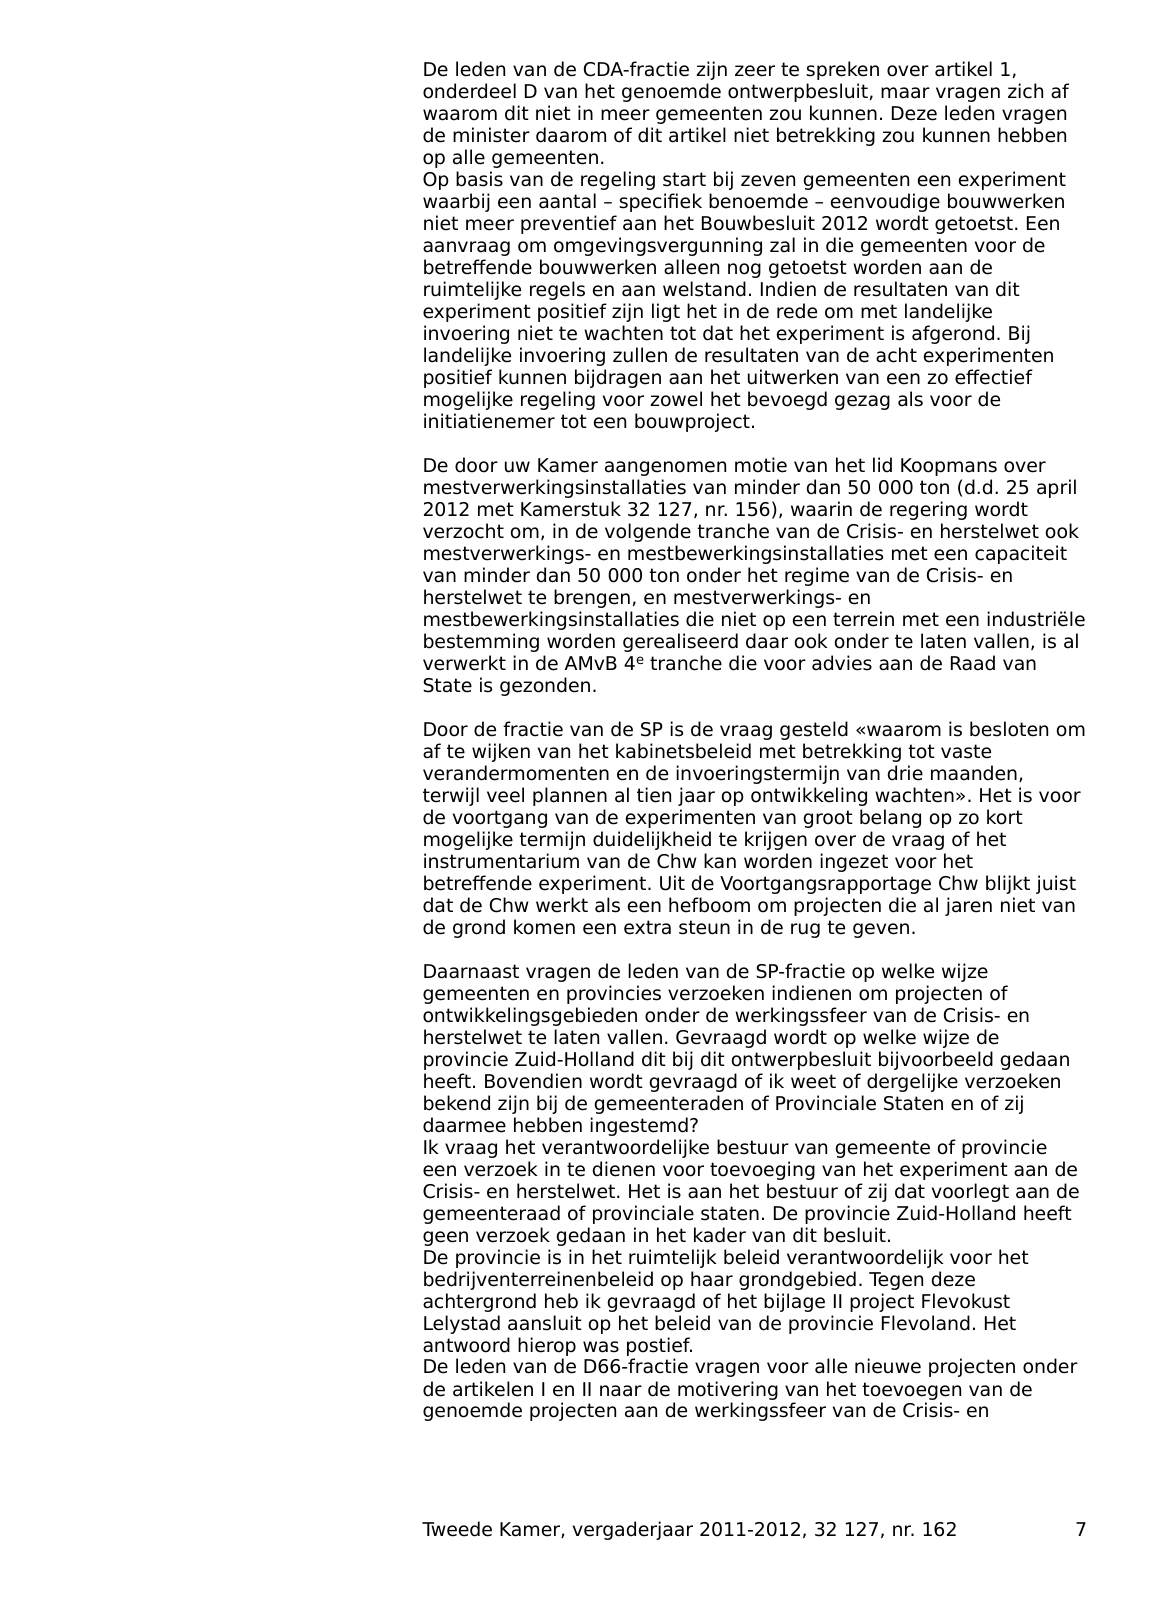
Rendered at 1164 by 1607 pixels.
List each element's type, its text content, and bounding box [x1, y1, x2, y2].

text De provincie is in het ruimtelijk beleid verantwoordelijk voor het bedrijventerreinenbeleid op haar grondgebied. Tegen deze achtergrond heb ik gevraagd of het bijlage II project Flevokust Lelystad aansluit op het beleid van de provincie Flevoland. Het antwoord hierop was postief. [422, 1247, 1087, 1356]
text De leden van de CDA-fractie zijn zeer te spreken over artikel 1, onderdeel D van het genoemde ontwerpbesluit, maar vragen zich af waarom dit niet in meer gemeenten zou kunnen. Deze leden vragen de minister daarom of dit artikel niet betrekking zou kunnen hebben op alle gemeenten. [422, 59, 1087, 169]
text Daarnaast vragen de leden van de SP-fractie op welke wijze gemeenten en provincies verzoeken indienen om projecten of ontwikkelingsgebieden onder de werkingssfeer van de Crisis- en herstelwet te laten vallen. Gevraagd wordt op welke wijze de provincie Zuid-Holland dit bij dit ontwerpbesluit bijvoorbeeld gedaan heeft. Bovendien wordt gevraagd of ik weet of dergelijke verzoeken bekend zijn bij de gemeenteraden of Provinciale Staten en of zij daarmee hebben ingestemd? [422, 961, 1087, 1137]
text Op basis van de regeling start bij zeven gemeenten een experiment waarbij een aantal – specifiek benoemde – eenvoudige bouwwerken niet meer preventief aan het Bouwbesluit 2012 wordt getoetst. Een aanvraag om omgevingsvergunning zal in die gemeenten voor de betreffende bouwwerken alleen nog getoetst worden aan de ruimtelijke regels en aan welstand. Indien de resultaten van dit experiment positief zijn ligt het in de rede om met landelijke invoering niet te wachten tot dat het experiment is afgerond. Bij landelijke invoering zullen de resultaten van de acht experimenten positief kunnen bijdragen aan het uitwerken van een zo effectief mogelijke regeling voor zowel het bevoegd gezag als voor de initiatienemer tot een bouwproject. [422, 169, 1087, 433]
text De door uw Kamer aangenomen motie van het lid Koopmans over mestverwerkingsinstallaties van minder dan 50 000 ton (d.d. 25 april 2012 met Kamerstuk 32 127, nr. 156), waarin de regering wordt verzocht om, in de volgende tranche van de Crisis- en herstelwet ook mestverwerkings- en mestbewerkingsinstallaties met een capaciteit van minder dan 50 000 ton onder het regime van de Crisis- en herstelwet te brengen, en mestverwerkings- en mestbewerkingsinstallaties die niet op een terrein met een industriële bestemming worden gerealiseerd daar ook onder te laten vallen, is al verwerkt in de AMvB 4e tranche die voor advies aan de Raad van State is gezonden. [422, 455, 1087, 697]
text De leden van de D66-fractie vragen voor alle nieuwe projecten onder de artikelen I en II naar de motivering van het toevoegen van de genoemde projecten aan de werkingssfeer van de Crisis- en [422, 1356, 1087, 1422]
text Door de fractie van de SP is de vraag gesteld «waarom is besloten om af te wijken van het kabinetsbeleid met betrekking tot vaste verandermomenten en de invoeringstermijn van drie maanden, terwijl veel plannen al tien jaar op ontwikkeling wachten». Het is voor de voortgang van de experimenten van groot belang op zo kort mogelijke termijn duidelijkheid te krijgen over de vraag of het instrumentarium van de Chw kan worden ingezet voor het betreffende experiment. Uit de Voortgangsrapportage Chw blijkt juist dat de Chw werkt als een hefboom om projecten die al jaren niet van de grond komen een extra steun in de rug te geven. [422, 719, 1087, 939]
text Ik vraag het verantwoordelijke bestuur van gemeente of provincie een verzoek in te dienen voor toevoeging van het experiment aan de Crisis- en herstelwet. Het is aan het bestuur of zij dat voorlegt aan de gemeenteraad of provinciale staten. De provincie Zuid-Holland heeft geen verzoek gedaan in het kader van dit besluit. [422, 1137, 1087, 1247]
